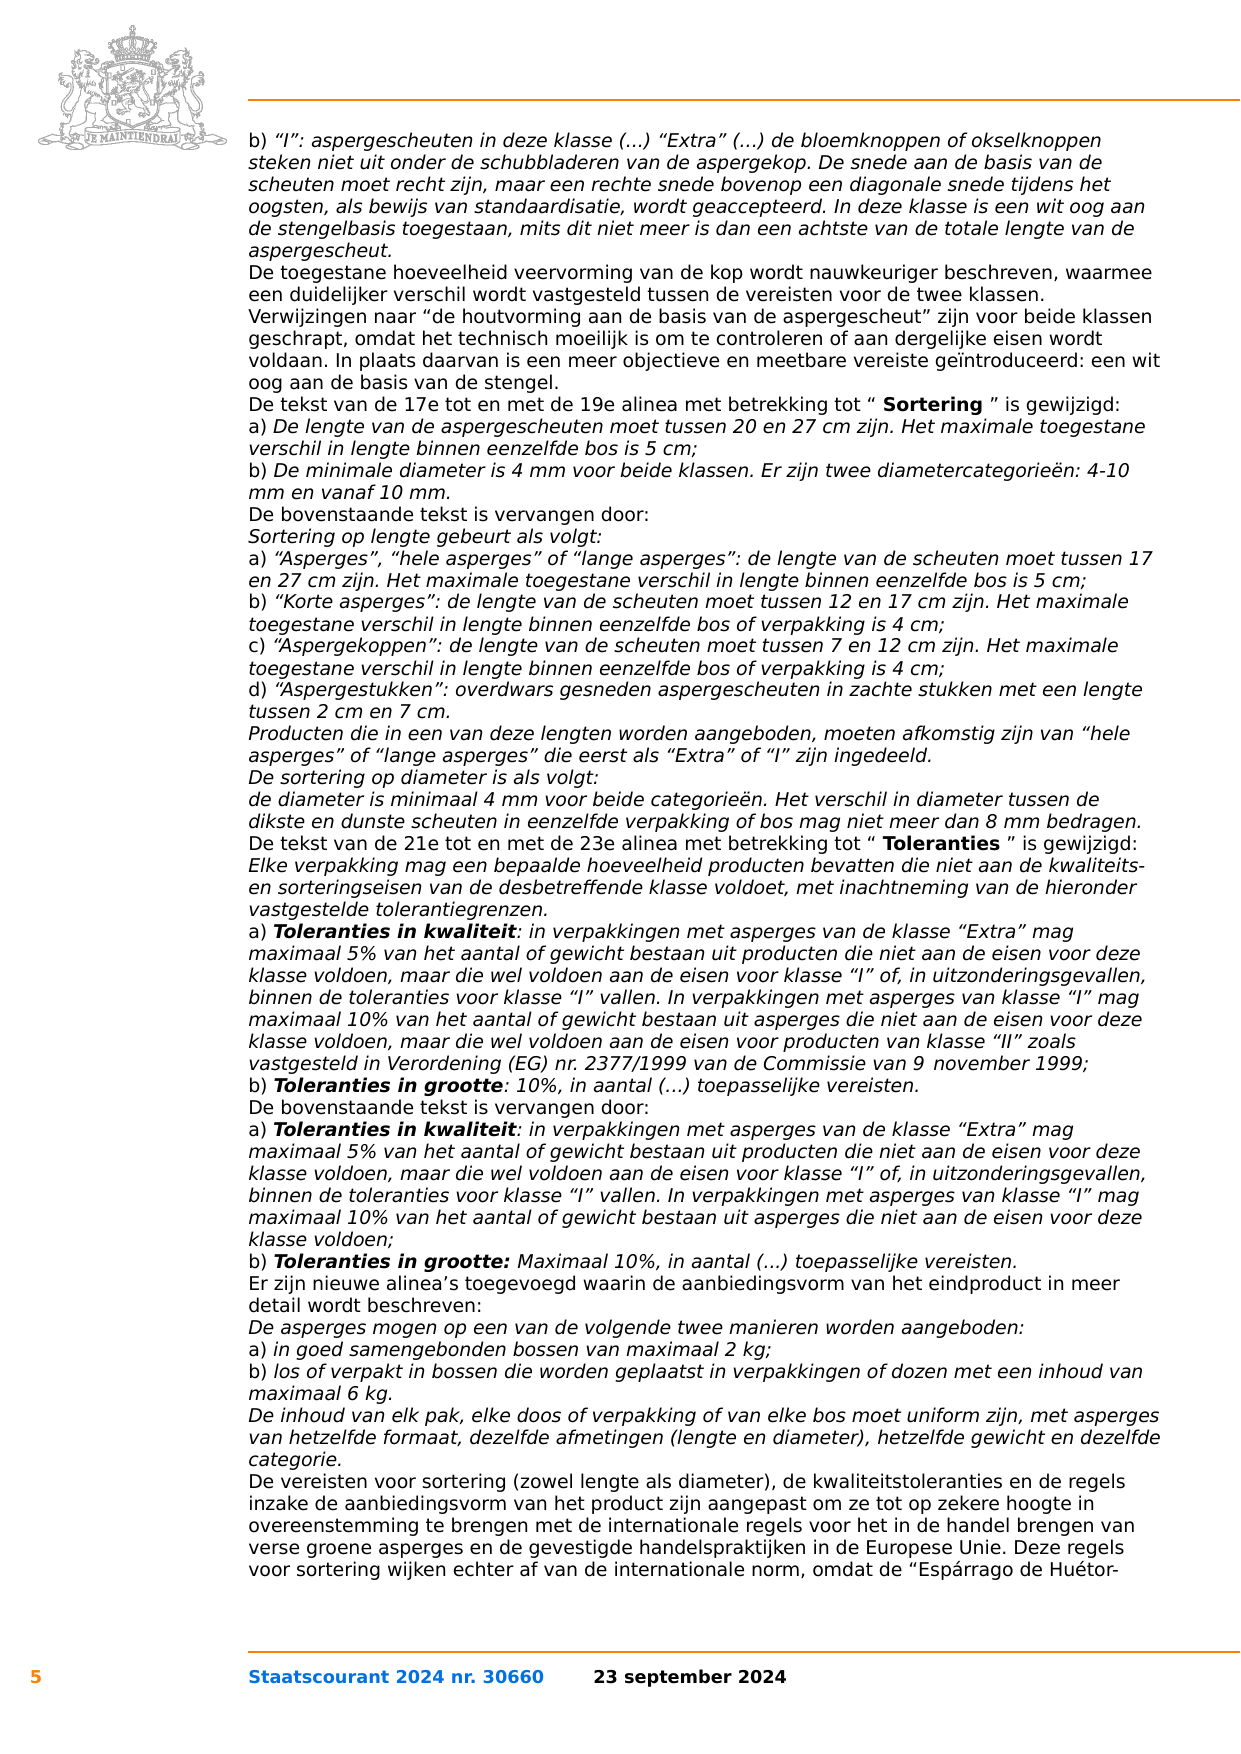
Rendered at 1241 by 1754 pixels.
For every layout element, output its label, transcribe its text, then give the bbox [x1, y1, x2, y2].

text De tekst van de 17e tot en met de 19e alinea met betrekking tot “ Sortering ” is gewijzigd: [248, 394, 1163, 416]
text c) “Aspergekoppen”: de lengte van de scheuten moet tussen 7 en 12 cm zijn. Het maximale toegestane verschil in lengte binnen eenzelfde bos of verpakking is 4 cm; [248, 635, 1163, 679]
text De asperges mogen op een van de volgende twee manieren worden aangeboden: [248, 1317, 1163, 1339]
text De bovenstaande tekst is vervangen door: [248, 1097, 1163, 1119]
text b) “Korte asperges”: de lengte van de scheuten moet tussen 12 en 17 cm zijn. Het maximale toegestane verschil in lengte binnen eenzelfde bos of verpakking is 4 cm; [248, 591, 1163, 635]
text Sortering op lengte gebeurt als volgt: [248, 526, 1163, 547]
text a) Toleranties in kwaliteit: in verpakkingen met asperges van de klasse “Extra” mag maximaal 5% van het aantal of gewicht bestaan uit producten die niet aan de eisen voor deze klasse voldoen, maar die wel voldoen aan de eisen voor klasse “I” of, in uitzonderingsgevallen, binnen de toleranties voor klasse “I” vallen. In verpakkingen met asperges van klasse “I” mag maximaal 10% van het aantal of gewicht bestaan uit asperges die niet aan de eisen voor deze klasse voldoen; [248, 1119, 1163, 1251]
text de diameter is minimaal 4 mm voor beide categorieën. Het verschil in diameter tussen de dikste en dunste scheuten in eenzelfde verpakking of bos mag niet meer dan 8 mm bedragen. [248, 789, 1163, 833]
text De tekst van de 21e tot en met de 23e alinea met betrekking tot “ Toleranties ” is gewijzigd: [248, 833, 1163, 855]
text a) in goed samengebonden bossen van maximaal 2 kg; [248, 1339, 1163, 1361]
text a) Toleranties in kwaliteit: in verpakkingen met asperges van de klasse “Extra” mag maximaal 5% van het aantal of gewicht bestaan uit producten die niet aan de eisen voor deze klasse voldoen, maar die wel voldoen aan de eisen voor klasse “I” of, in uitzonderingsgevallen, binnen de toleranties voor klasse “I” vallen. In verpakkingen met asperges van klasse “I” mag maximaal 10% van het aantal of gewicht bestaan uit asperges die niet aan de eisen voor deze klasse voldoen, maar die wel voldoen aan de eisen voor producten van klasse “II” zoals vastgesteld in Verordening (EG) nr. 2377/1999 van de Commissie van 9 november 1999; [248, 921, 1163, 1075]
text d) “Aspergestukken”: overdwars gesneden aspergescheuten in zachte stukken met een lengte tussen 2 cm en 7 cm. [248, 679, 1163, 723]
text De bovenstaande tekst is vervangen door: [248, 503, 1163, 526]
text De toegestane hoeveelheid veervorming van de kop wordt nauwkeuriger beschreven, waarmee een duidelijker verschil wordt vastgesteld tussen de vereisten voor de twee klassen. Verwijzingen naar “de houtvorming aan de basis van de aspergescheut” zijn voor beide klassen geschrapt, omdat het technisch moeilijk is om te controleren of aan dergelijke eisen wordt voldaan. In plaats daarvan is een meer objectieve en meetbare vereiste geïntroduceerd: een wit oog aan de basis van de stengel. [248, 262, 1163, 394]
text a) “Asperges”, “hele asperges” of “lange asperges”: de lengte van de scheuten moet tussen 17 en 27 cm zijn. Het maximale toegestane verschil in lengte binnen eenzelfde bos is 5 cm; [248, 547, 1163, 591]
text b) Toleranties in grootte: 10%, in aantal (...) toepasselijke vereisten. [248, 1075, 1163, 1097]
text b) De minimale diameter is 4 mm voor beide klassen. Er zijn twee diametercategorieën: 4-10 mm en vanaf 10 mm. [248, 459, 1163, 503]
text De inhoud van elk pak, elke doos of verpakking of van elke bos moet uniform zijn, met asperges van hetzelfde formaat, dezelfde afmetingen (lengte en diameter), hetzelfde gewicht en dezelfde categorie. [248, 1405, 1163, 1471]
text b) “I”: aspergescheuten in deze klasse (...) “Extra” (...) de bloemknoppen of okselknoppen steken niet uit onder de schubbladeren van de aspergekop. De snede aan de basis van de scheuten moet recht zijn, maar een rechte snede bovenop een diagonale snede tijdens het oogsten, als bewijs van standaardisatie, wordt geaccepteerd. In deze klasse is een wit oog aan de stengelbasis toegestaan, mits dit niet meer is dan een achtste van de totale lengte van de aspergescheut. [248, 130, 1163, 262]
text De sortering op diameter is als volgt: [248, 767, 1163, 789]
text a) De lengte van de aspergescheuten moet tussen 20 en 27 cm zijn. Het maximale toegestane verschil in lengte binnen eenzelfde bos is 5 cm; [248, 416, 1163, 459]
text b) Toleranties in grootte: Maximaal 10%, in aantal (...) toepasselijke vereisten. [248, 1251, 1163, 1273]
text Er zijn nieuwe alinea’s toegevoegd waarin de aanbiedingsvorm van het eindproduct in meer detail wordt beschreven: [248, 1273, 1163, 1317]
text Producten die in een van deze lengten worden aangeboden, moeten afkomstig zijn van “hele asperges” of “lange asperges” die eerst als “Extra” of “I” zijn ingedeeld. [248, 723, 1163, 767]
text De vereisten voor sortering (zowel lengte als diameter), de kwaliteitstoleranties en de regels inzake de aanbiedingsvorm van het product zijn aangepast om ze tot op zekere hoogte in overeenstemming te brengen met de internationale regels voor het in de handel brengen van verse groene asperges en de gevestigde handelspraktijken in de Europese Unie. Deze regels voor sortering wijken echter af van de internationale norm, omdat de “Espárrago de Huétor- [248, 1471, 1163, 1581]
text Elke verpakking mag een bepaalde hoeveelheid producten bevatten die niet aan de kwaliteits- en sorteringseisen van de desbetreffende klasse voldoet, met inachtneming van de hieronder vastgestelde tolerantiegrenzen. [248, 855, 1163, 921]
picture [38, 25, 227, 150]
text b) los of verpakt in bossen die worden geplaatst in verpakkingen of dozen met een inhoud van maximaal 6 kg. [248, 1361, 1163, 1405]
